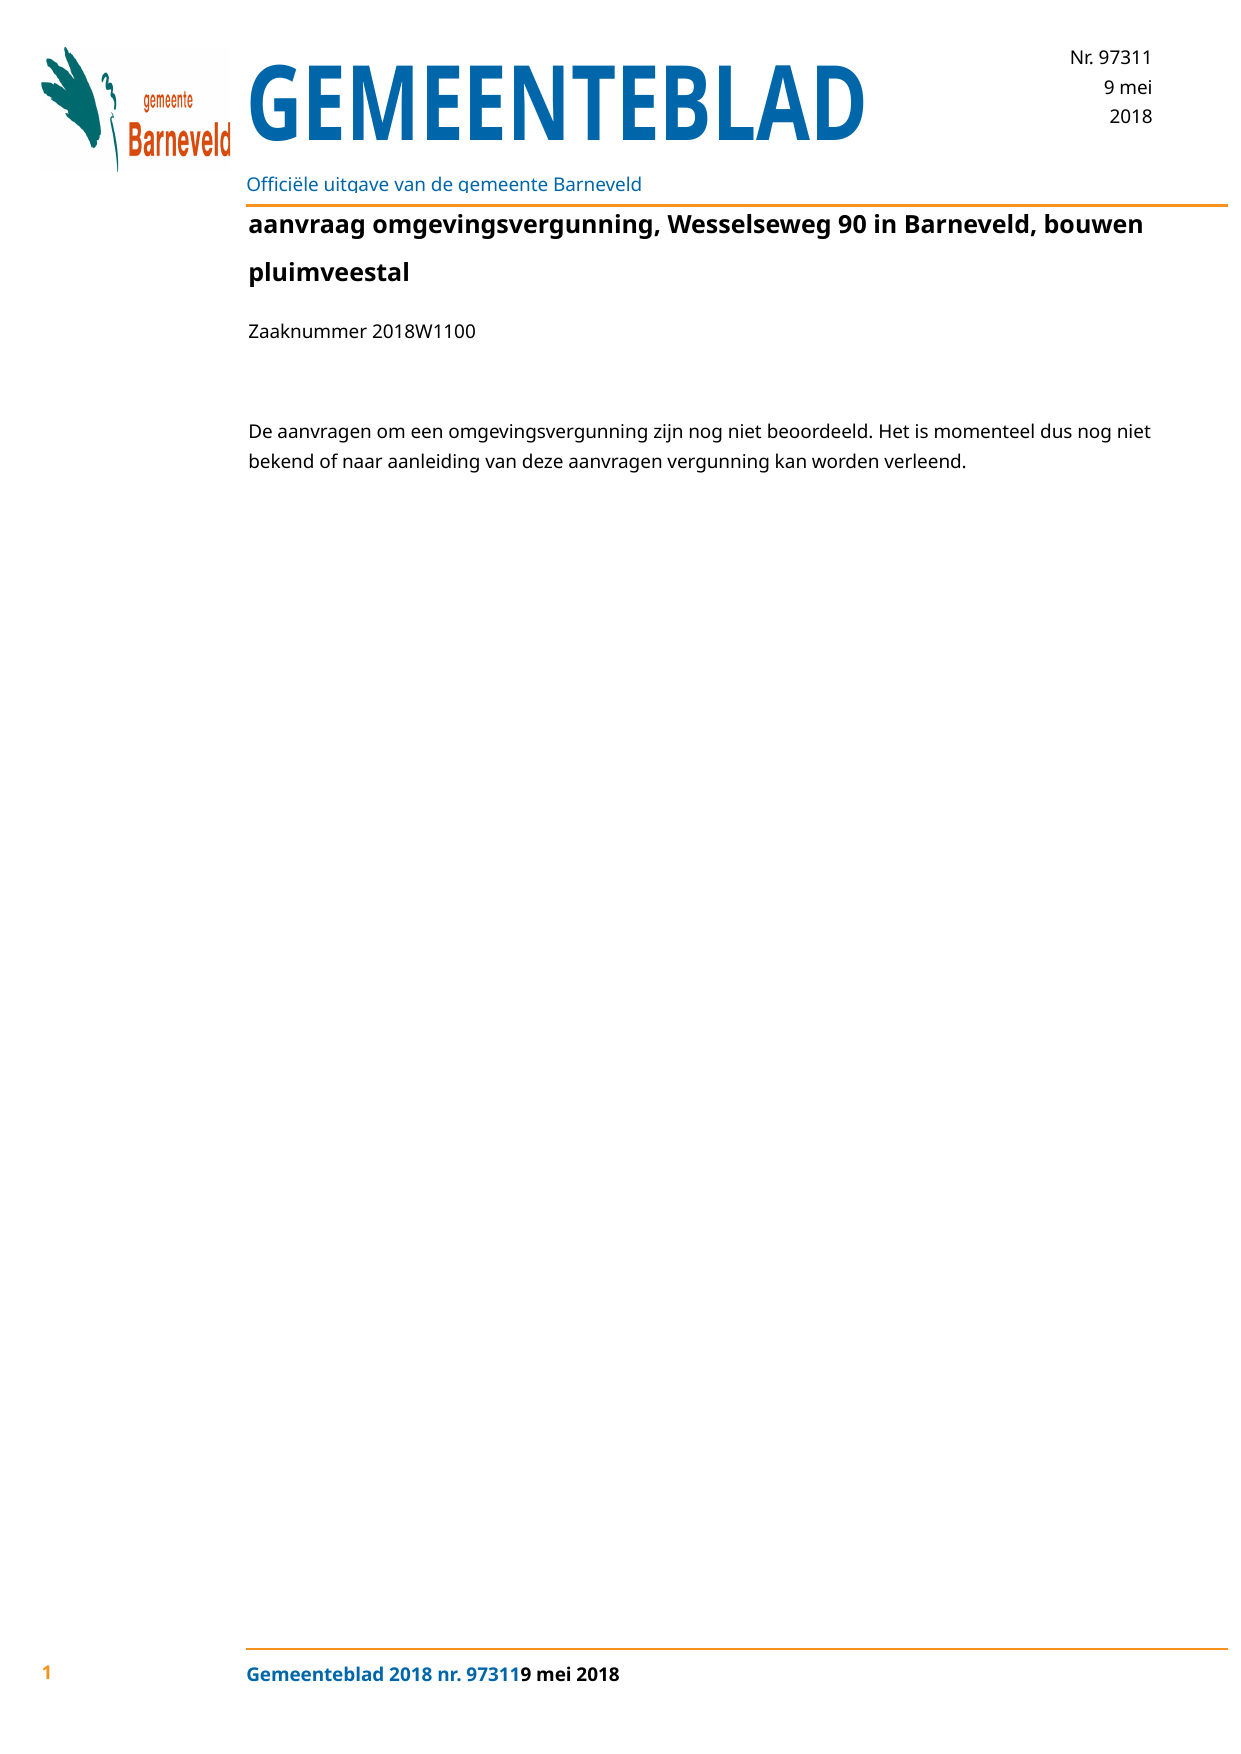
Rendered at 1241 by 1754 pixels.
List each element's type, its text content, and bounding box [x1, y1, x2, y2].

text Zaaknummer 2018W1100 [248, 318, 1152, 344]
text De aanvragen om een omgevingsvergunning zijn nog niet beoordeeld. Het is momenteel dus nog niet bekend of naar aanleiding van deze aanvragen vergunning kan worden verleend. [248, 419, 1152, 474]
picture [41, 47, 231, 172]
text aanvraag omgevingsvergunning, Wesselseweg 90 in Barneveld, bouwen pluimveestal [248, 207, 1152, 288]
